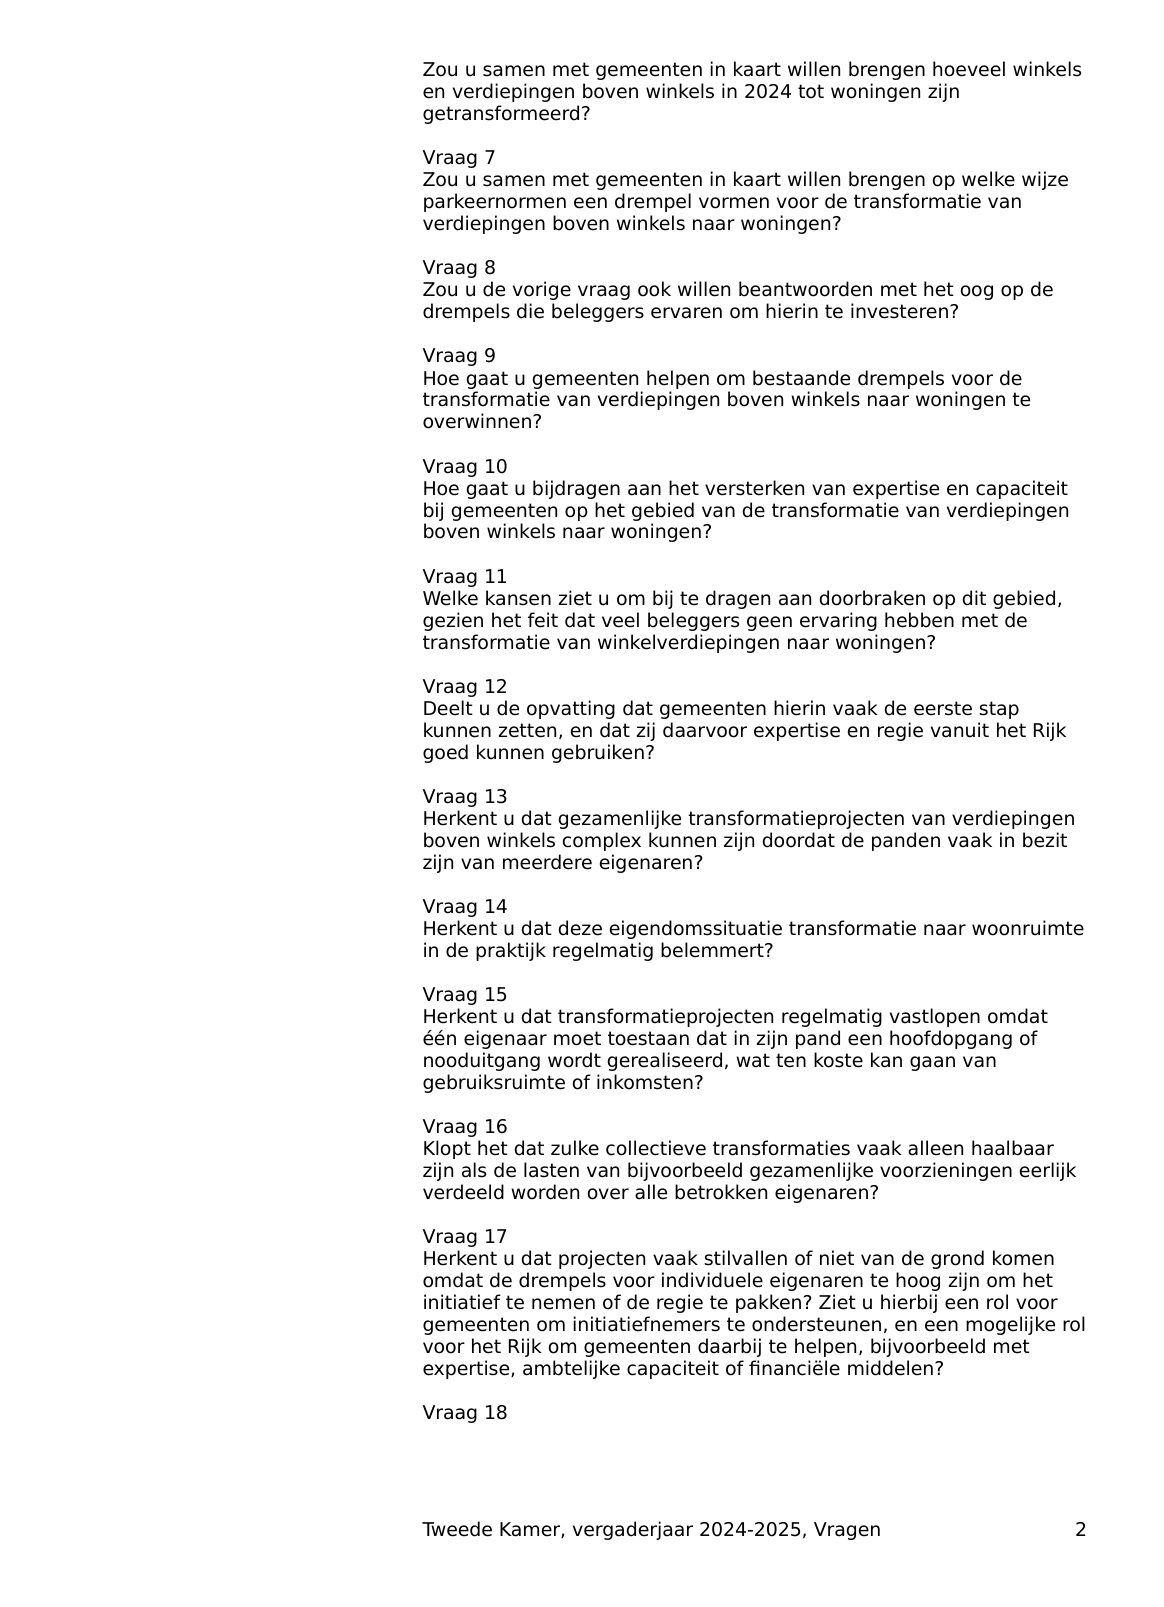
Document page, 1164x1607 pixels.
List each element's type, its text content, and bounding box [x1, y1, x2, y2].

text Vraag 11 [422, 566, 1087, 588]
text Hoe gaat u bijdragen aan het versterken van expertise en capaciteit bij gemeenten op het gebied van de transformatie van verdiepingen boven winkels naar woningen? [422, 477, 1087, 543]
text Welke kansen ziet u om bij te dragen aan doorbraken op dit gebied, gezien het feit dat veel beleggers geen ervaring hebben met de transformatie van winkelverdiepingen naar woningen? [422, 588, 1087, 653]
text Hoe gaat u gemeenten helpen om bestaande drempels voor de transformatie van verdiepingen boven winkels naar woningen te overwinnen? [422, 367, 1087, 433]
text Vraag 12 [422, 676, 1087, 698]
text Vraag 18 [422, 1402, 1087, 1424]
text Vraag 13 [422, 786, 1087, 808]
text Herkent u dat deze eigendomssituatie transformatie naar woonruimte in de praktijk regelmatig belemmert? [422, 918, 1087, 962]
text Zou u samen met gemeenten in kaart willen brengen hoeveel winkels en verdiepingen boven winkels in 2024 tot woningen zijn getransformeerd? [422, 59, 1087, 125]
text Vraag 17 [422, 1226, 1087, 1248]
text Zou u de vorige vraag ook willen beantwoorden met het oog op de drempels die beleggers ervaren om hierin te investeren? [422, 279, 1087, 323]
text Herkent u dat gezamenlijke transformatieprojecten van verdiepingen boven winkels complex kunnen zijn doordat de panden vaak in bezit zijn van meerdere eigenaren? [422, 808, 1087, 874]
text Vraag 15 [422, 984, 1087, 1006]
text Vraag 14 [422, 896, 1087, 918]
text Vraag 10 [422, 456, 1087, 477]
text Zou u samen met gemeenten in kaart willen brengen op welke wijze parkeernormen een drempel vormen voor de transformatie van verdiepingen boven winkels naar woningen? [422, 169, 1087, 235]
text Deelt u de opvatting dat gemeenten hierin vaak de eerste stap kunnen zetten, en dat zij daarvoor expertise en regie vanuit het Rijk goed kunnen gebruiken? [422, 698, 1087, 764]
text Klopt het dat zulke collectieve transformaties vaak alleen haalbaar zijn als de lasten van bijvoorbeeld gezamenlijke voorzieningen eerlijk verdeeld worden over alle betrokken eigenaren? [422, 1138, 1087, 1204]
text Vraag 7 [422, 147, 1087, 169]
text Vraag 9 [422, 345, 1087, 367]
text Vraag 8 [422, 257, 1087, 279]
text Vraag 16 [422, 1116, 1087, 1138]
text Herkent u dat transformatieprojecten regelmatig vastlopen omdat één eigenaar moet toestaan dat in zijn pand een hoofdopgang of nooduitgang wordt gerealiseerd, wat ten koste kan gaan van gebruiksruimte of inkomsten? [422, 1006, 1087, 1094]
text Herkent u dat projecten vaak stilvallen of niet van de grond komen omdat de drempels voor individuele eigenaren te hoog zijn om het initiatief te nemen of de regie te pakken? Ziet u hierbij een rol voor gemeenten om initiatiefnemers te ondersteunen, en een mogelijke rol voor het Rijk om gemeenten daarbij te helpen, bijvoorbeeld met expertise, ambtelijke capaciteit of financiële middelen? [422, 1248, 1087, 1380]
